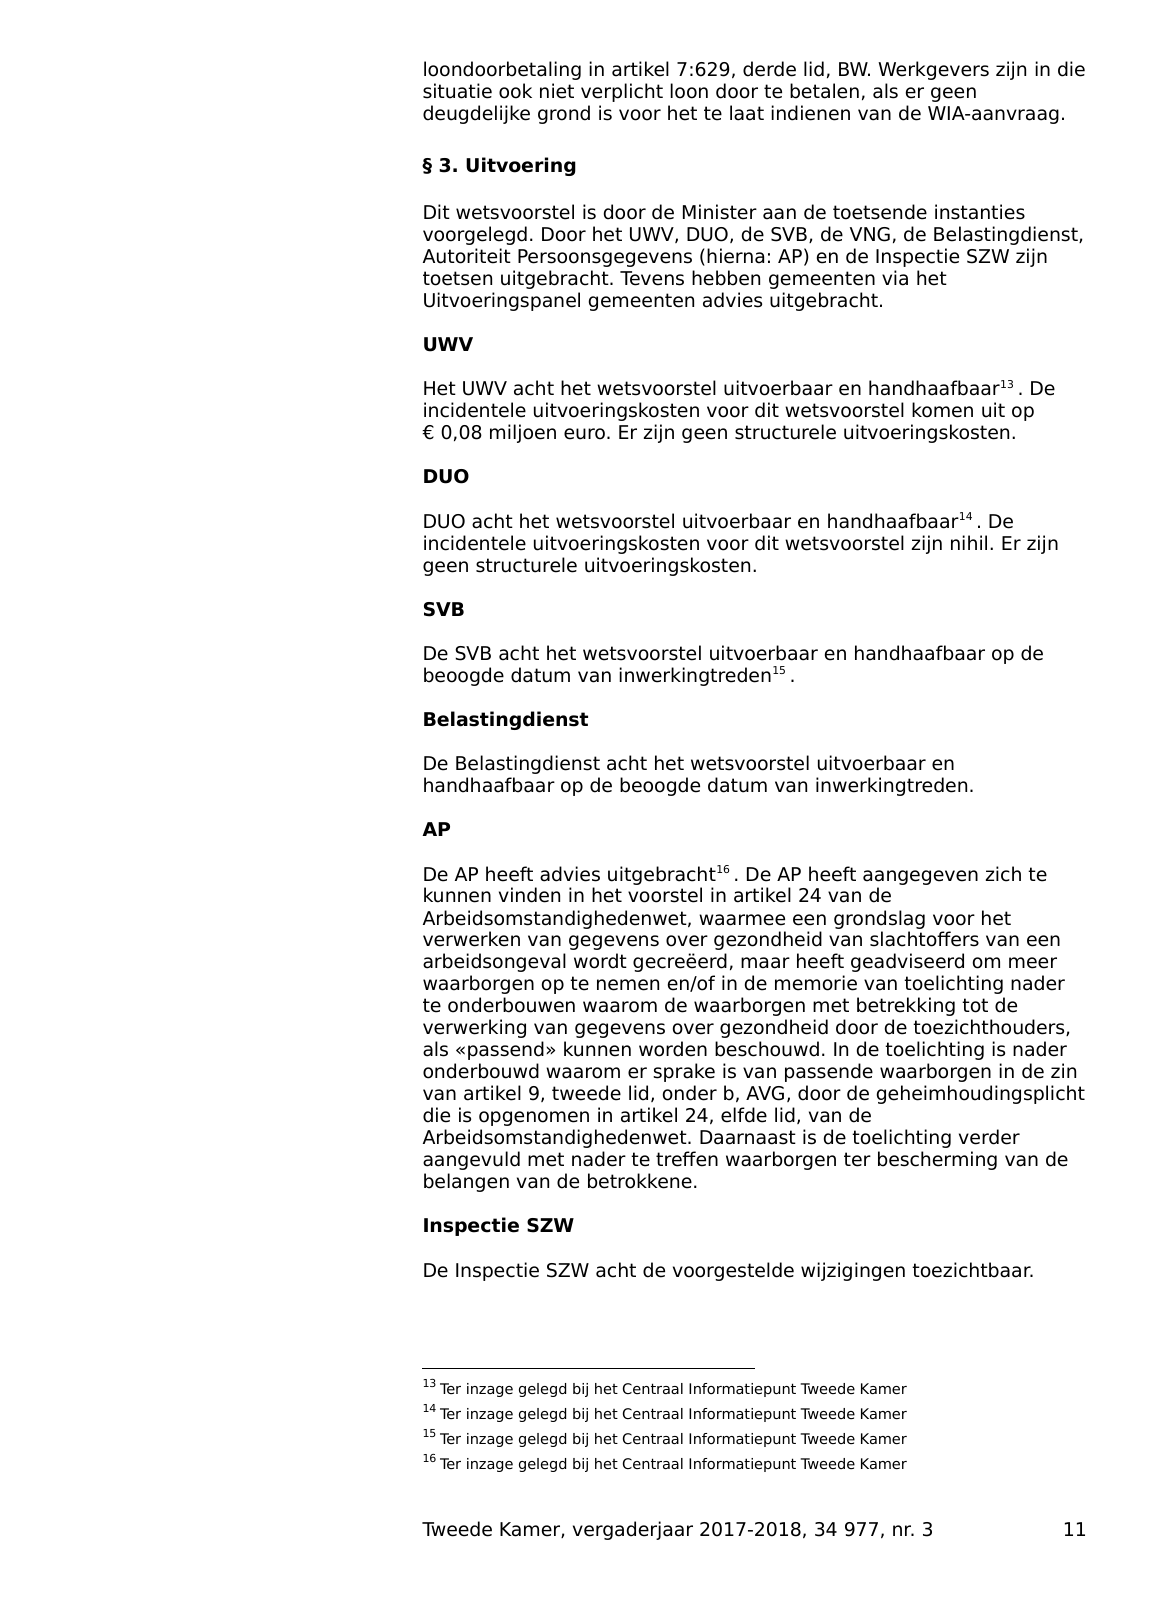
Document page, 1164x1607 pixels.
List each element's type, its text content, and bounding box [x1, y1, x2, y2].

subtitle § 3. Uitvoering [422, 155, 1087, 177]
text De SVB acht het wetsvoorstel uitvoerbaar en handhaafbaar op de beoogde datum van inwerkingtreden. [422, 643, 1087, 687]
text Ter inzage gelegd bij het Centraal Informatiepunt Tweede Kamer [422, 1427, 1087, 1449]
text DUO acht het wetsvoorstel uitvoerbaar en handhaafbaar. De incidentele uitvoeringskosten voor dit wetsvoorstel zijn nihil. Er zijn geen structurele uitvoeringskosten. [422, 511, 1087, 576]
text Het UWV acht het wetsvoorstel uitvoerbaar en handhaafbaar. De incidentele uitvoeringskosten voor dit wetsvoorstel komen uit op € 0,08 miljoen euro. Er zijn geen structurele uitvoeringskosten. [422, 378, 1087, 444]
text Dit wetsvoorstel is door de Minister aan de toetsende instanties voorgelegd. Door het UWV, DUO, de SVB, de VNG, de Belastingdienst, Autoriteit Persoonsgegevens (hierna: AP) en de Inspectie SZW zijn toetsen uitgebracht. Tevens hebben gemeenten via het Uitvoeringspanel gemeenten advies uitgebracht. [422, 202, 1087, 312]
subtitle DUO [422, 466, 1087, 488]
subtitle Inspectie SZW [422, 1215, 1087, 1237]
text Ter inzage gelegd bij het Centraal Informatiepunt Tweede Kamer [422, 1377, 1087, 1399]
text De Inspectie SZW acht de voorgestelde wijzigingen toezichtbaar. [422, 1259, 1087, 1281]
subtitle AP [422, 819, 1087, 841]
subtitle UWV [422, 334, 1087, 356]
text De Belastingdienst acht het wetsvoorstel uitvoerbaar en handhaafbaar op de beoogde datum van inwerkingtreden. [422, 753, 1087, 797]
text Ter inzage gelegd bij het Centraal Informatiepunt Tweede Kamer [422, 1452, 1087, 1474]
text De AP heeft advies uitgebracht. De AP heeft aangegeven zich te kunnen vinden in het voorstel in artikel 24 van de Arbeidsomstandighedenwet, waarmee een grondslag voor het verwerken van gegevens over gezondheid van slachtoffers van een arbeidsongeval wordt gecreëerd, maar heeft geadviseerd om meer waarborgen op te nemen en/of in de memorie van toelichting nader te onderbouwen waarom de waarborgen met betrekking tot de verwerking van gegevens over gezondheid door de toezichthouders, als «passend» kunnen worden beschouwd. In de toelichting is nader onderbouwd waarom er sprake is van passende waarborgen in de zin van artikel 9, tweede lid, onder b, AVG, door de geheimhoudingsplicht die is opgenomen in artikel 24, elfde lid, van de Arbeidsomstandighedenwet. Daarnaast is de toelichting verder aangevuld met nader te treffen waarborgen ter bescherming van de belangen van de betrokkene. [422, 863, 1087, 1193]
subtitle SVB [422, 599, 1087, 621]
text loondoorbetaling in artikel 7:629, derde lid, BW. Werkgevers zijn in die situatie ook niet verplicht loon door te betalen, als er geen deugdelijke grond is voor het te laat indienen van de WIA-aanvraag. [422, 59, 1087, 125]
subtitle Belastingdienst [422, 709, 1087, 731]
text Ter inzage gelegd bij het Centraal Informatiepunt Tweede Kamer [422, 1402, 1087, 1424]
